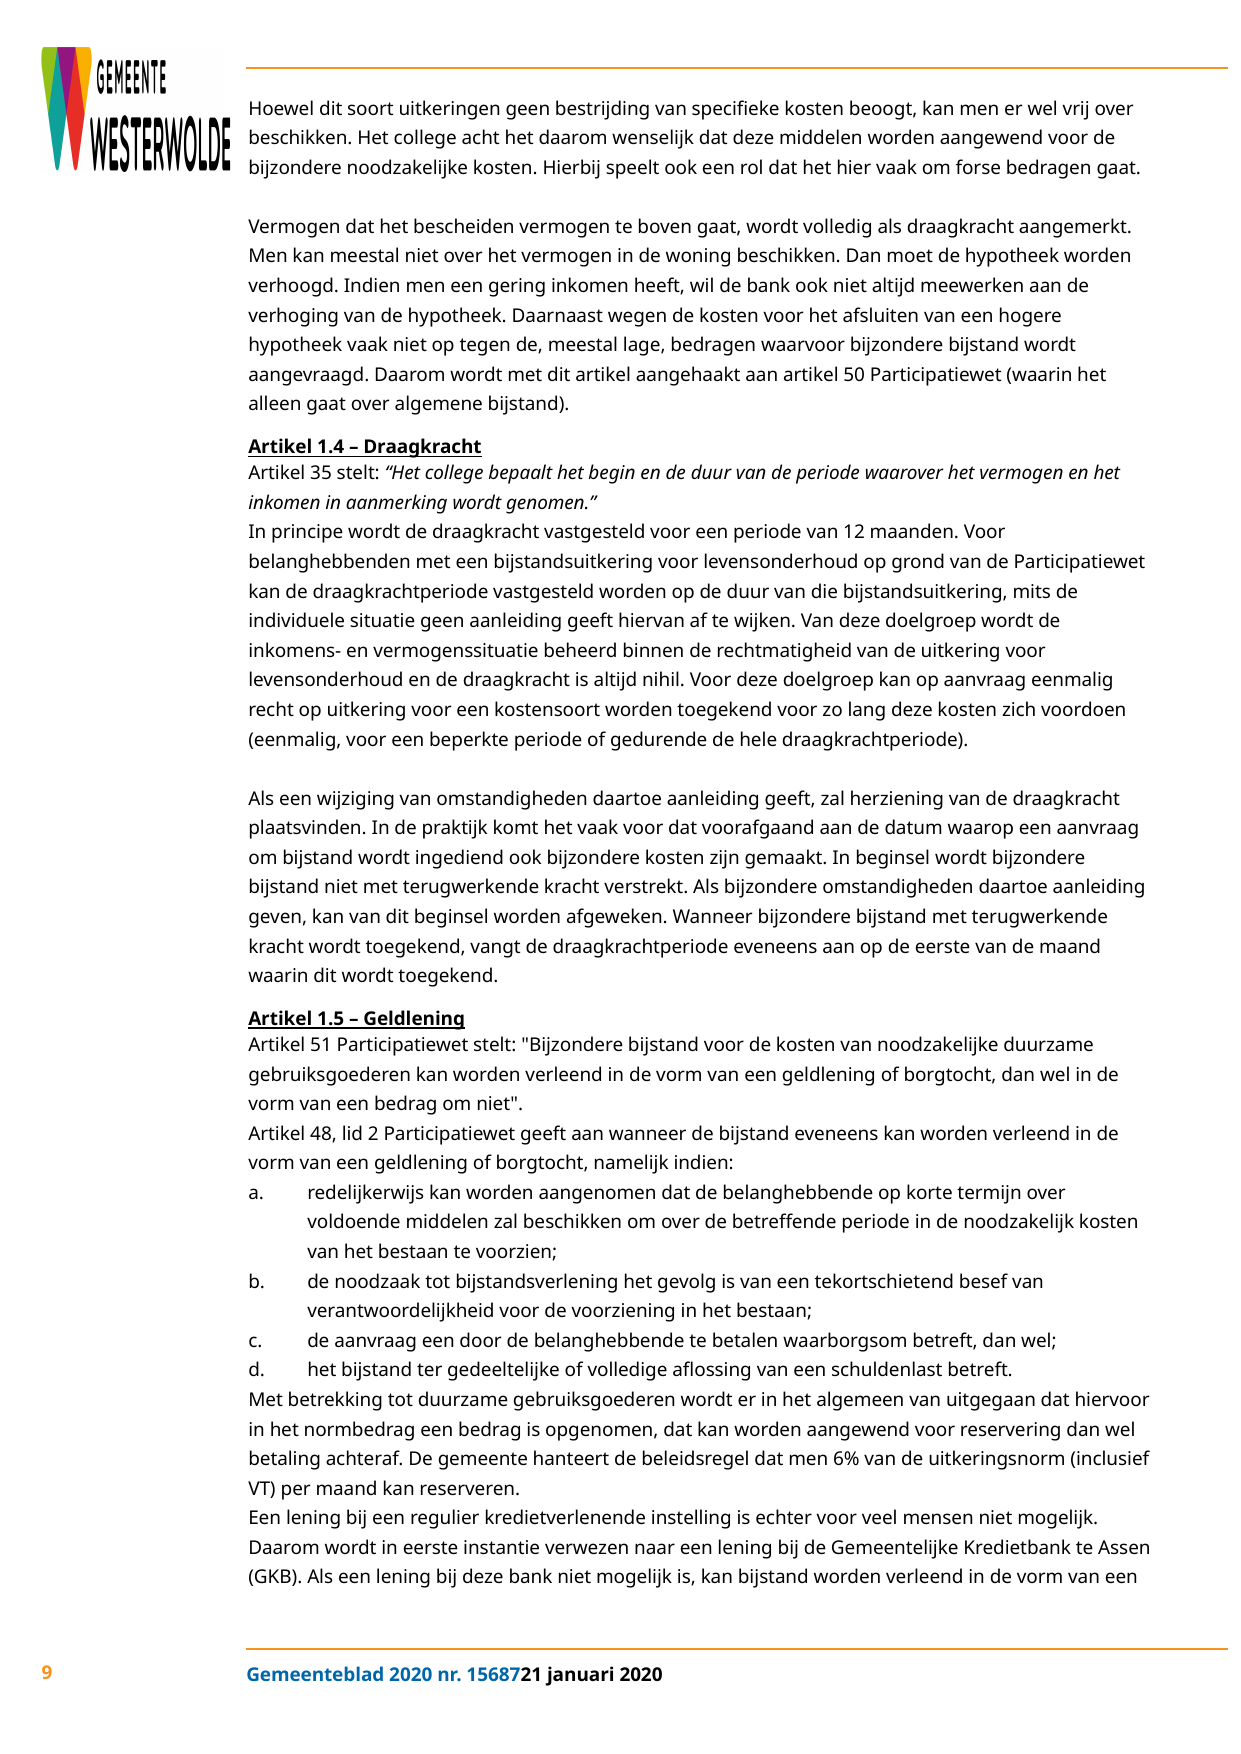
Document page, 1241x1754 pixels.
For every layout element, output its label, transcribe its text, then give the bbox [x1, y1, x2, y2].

list de noodzaak tot bijstandsverlening het gevolg is van een tekortschietend besef van verantwoordelijkheid voor de voorziening in het bestaan; [248, 1268, 1152, 1323]
picture [41, 47, 231, 172]
text Met betrekking tot duurzame gebruiksgoederen wordt er in het algemeen van uitgegaan dat hiervoor in het normbedrag een bedrag is opgenomen, dat kan worden aangewend voor reservering dan wel betaling achteraf. De gemeente hanteert de beleidsregel dat men 6% van de uitkeringsnorm (inclusief VT) per maand kan reserveren. [248, 1386, 1152, 1501]
text Vermogen dat het bescheiden vermogen te boven gaat, wordt volledig als draagkracht aangemerkt. Men kan meestal niet over het vermogen in de woning beschikken. Dan moet de hypotheek worden verhoogd. Indien men een gering inkomen heeft, wil de bank ook niet altijd meewerken aan de verhoging van de hypotheek. Daarnaast wegen de kosten voor het afsluiten van een hogere hypotheek vaak niet op tegen de, meestal lage, bedragen waarvoor bijzondere bijstand wordt aangevraagd. Daarom wordt met dit artikel aangehaakt aan artikel 50 Participatiewet (waarin het alleen gaat over algemene bijstand). [248, 213, 1152, 416]
text Als een wijziging van omstandigheden daartoe aanleiding geeft, zal herziening van de draagkracht plaatsvinden. In de praktijk komt het vaak voor dat voorafgaand aan de datum waarop een aanvraag om bijstand wordt ingediend ook bijzondere kosten zijn gemaakt. In beginsel wordt bijzondere bijstand niet met terugwerkende kracht verstrekt. Als bijzondere omstandigheden daartoe aanleiding geven, kan van dit beginsel worden afgeweken. Wanneer bijzondere bijstand met terugwerkende kracht wordt toegekend, vangt de draagkrachtperiode eveneens aan op de eerste van de maand waarin dit wordt toegekend. [248, 785, 1152, 988]
list redelijkerwijs kan worden aangenomen dat de belanghebbende op korte termijn over voldoende middelen zal beschikken om over de betreffende periode in de noodzakelijk kosten van het bestaan te voorzien; [248, 1179, 1152, 1264]
list het bijstand ter gedeeltelijke of volledige aflossing van een schuldenlast betreft. [248, 1357, 1152, 1382]
text Een lening bij een regulier kredietverlenende instelling is echter voor veel mensen niet mogelijk. Daarom wordt in eerste instantie verwezen naar een lening bij de Gemeentelijke Kredietbank te Assen (GKB). Als een lening bij deze bank niet mogelijk is, kan bijstand worden verleend in de vorm van een [248, 1504, 1152, 1589]
text Artikel 1.4 – Draagkracht [248, 434, 1152, 459]
text Artikel 48, lid 2 Participatiewet geeft aan wanneer de bijstand eveneens kan worden verleend in de vorm van een geldlening of borgtocht, namelijk indien: [248, 1120, 1152, 1175]
text Artikel 1.5 – Geldlening [248, 1006, 1152, 1031]
text Hoewel dit soort uitkeringen geen bestrijding van specifieke kosten beoogt, kan men er wel vrij over beschikken. Het college acht het daarom wenselijk dat deze middelen worden aangewend voor de bijzondere noodzakelijke kosten. Hierbij speelt ook een rol dat het hier vaak om forse bedragen gaat. [248, 95, 1152, 180]
text Artikel 35 stelt: “Het college bepaalt het begin en de duur van de periode waarover het vermogen en het inkomen in aanmerking wordt genomen.” [248, 459, 1152, 515]
text Artikel 51 Participatiewet stelt: "Bijzondere bijstand voor de kosten van noodzakelijke duurzame gebruiksgoederen kan worden verleend in de vorm van een geldlening of borgtocht, dan wel in de vorm van een bedrag om niet". [248, 1031, 1152, 1116]
list de aanvraag een door de belanghebbende te betalen waarborgsom betreft, dan wel; [248, 1327, 1152, 1353]
text In principe wordt de draagkracht vastgesteld voor een periode van 12 maanden. Voor belanghebbenden met een bijstandsuitkering voor levensonderhoud op grond van de Participatiewet kan de draagkrachtperiode vastgesteld worden op de duur van die bijstandsuitkering, mits de individuele situatie geen aanleiding geeft hiervan af te wijken. Van deze doelgroep wordt de inkomens- en vermogenssituatie beheerd binnen de rechtmatigheid van de uitkering voor levensonderhoud en de draagkracht is altijd nihil. Voor deze doelgroep kan op aanvraag eenmalig recht op uitkering voor een kostensoort worden toegekend voor zo lang deze kosten zich voordoen (eenmalig, voor een beperkte periode of gedurende de hele draagkrachtperiode). [248, 519, 1152, 751]
